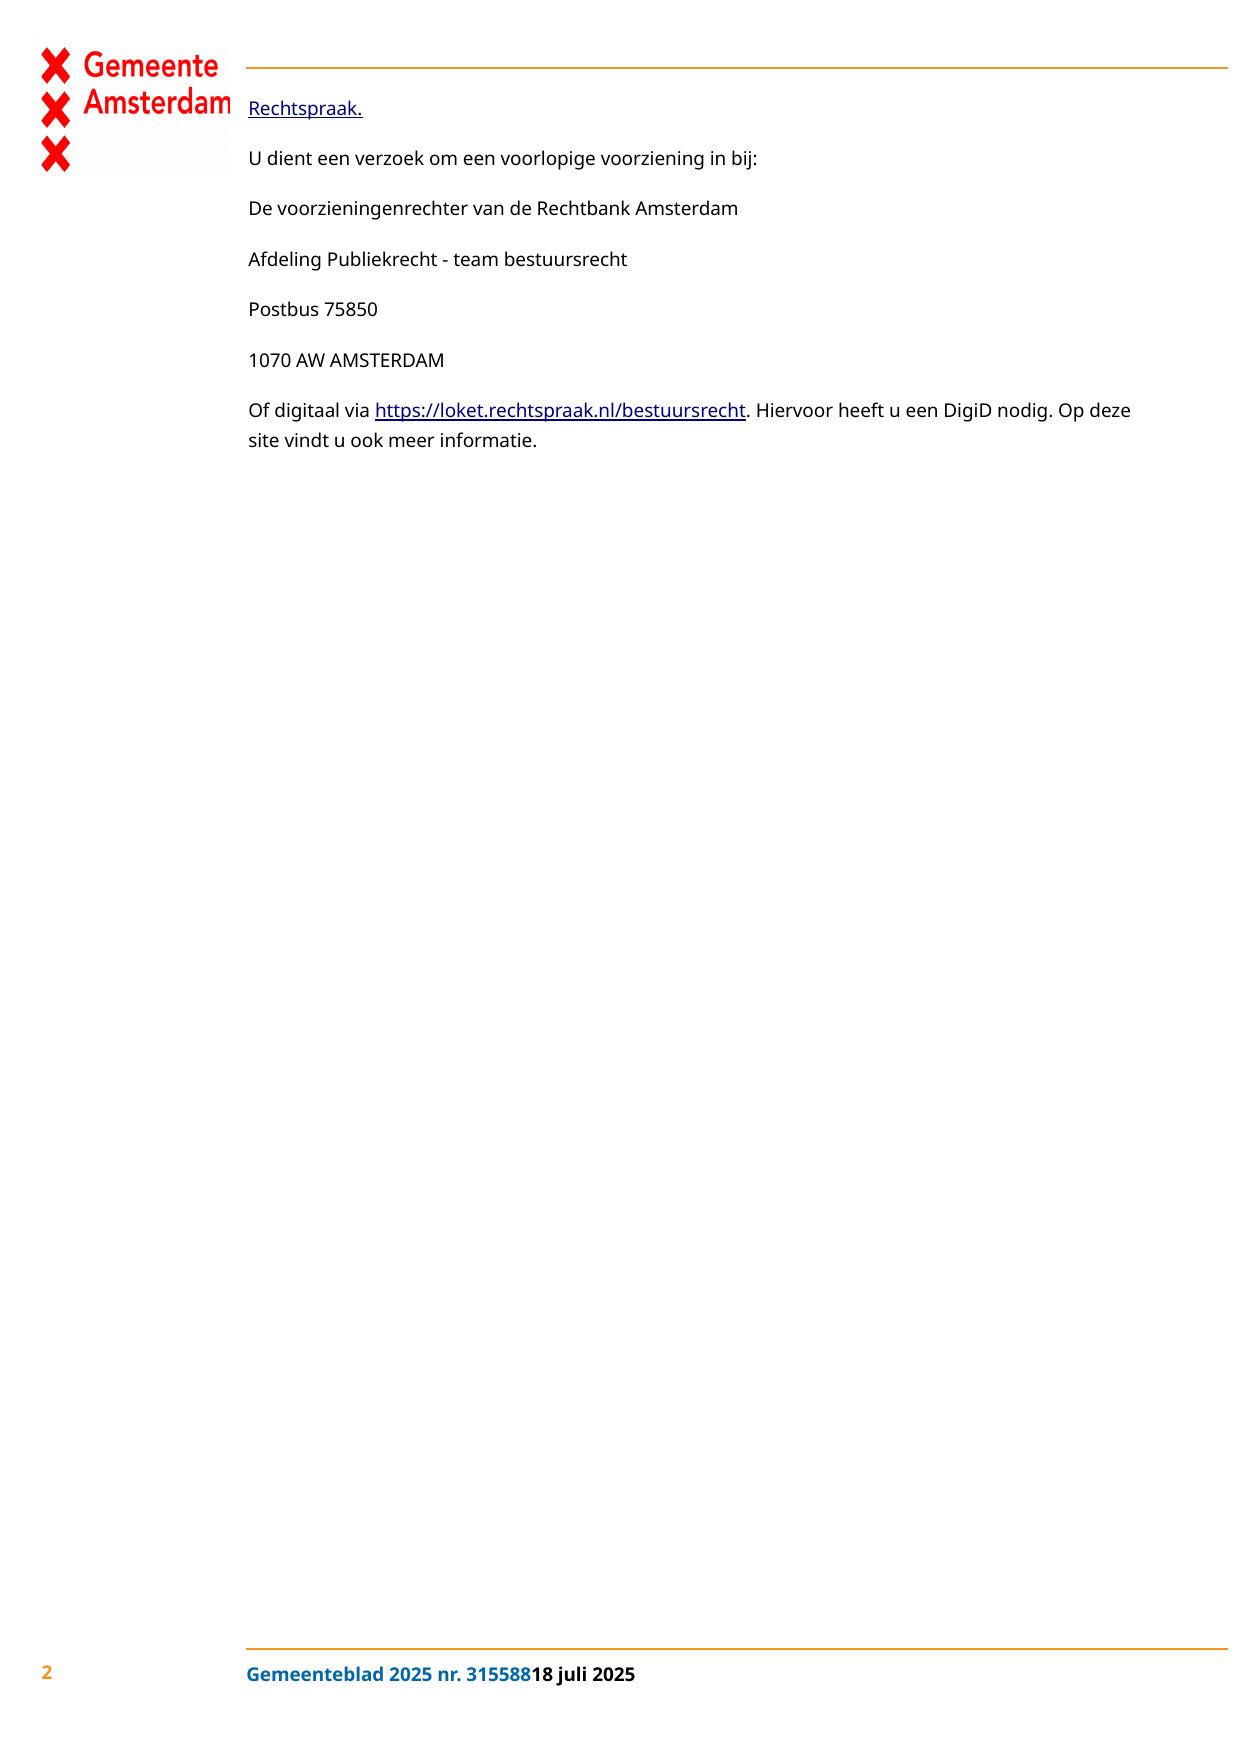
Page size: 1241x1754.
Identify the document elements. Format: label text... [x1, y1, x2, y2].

text De voorzieningenrechter van de Rechtbank Amsterdam [248, 196, 1152, 221]
text U dient een verzoek om een voorlopige voorziening in bij: [248, 145, 1152, 171]
text Afdeling Publiekrecht - team bestuursrecht [248, 246, 1152, 272]
text Of digitaal via https://loket.rechtspraak.nl/bestuursrecht. Hiervoor heeft u een DigiD nodig. Op deze site vindt u ook meer informatie. [248, 397, 1152, 453]
text Rechtspraak. [248, 95, 1152, 121]
text Postbus 75850 [248, 296, 1152, 322]
text 1070 AW AMSTERDAM [248, 347, 1152, 373]
picture [41, 47, 231, 172]
